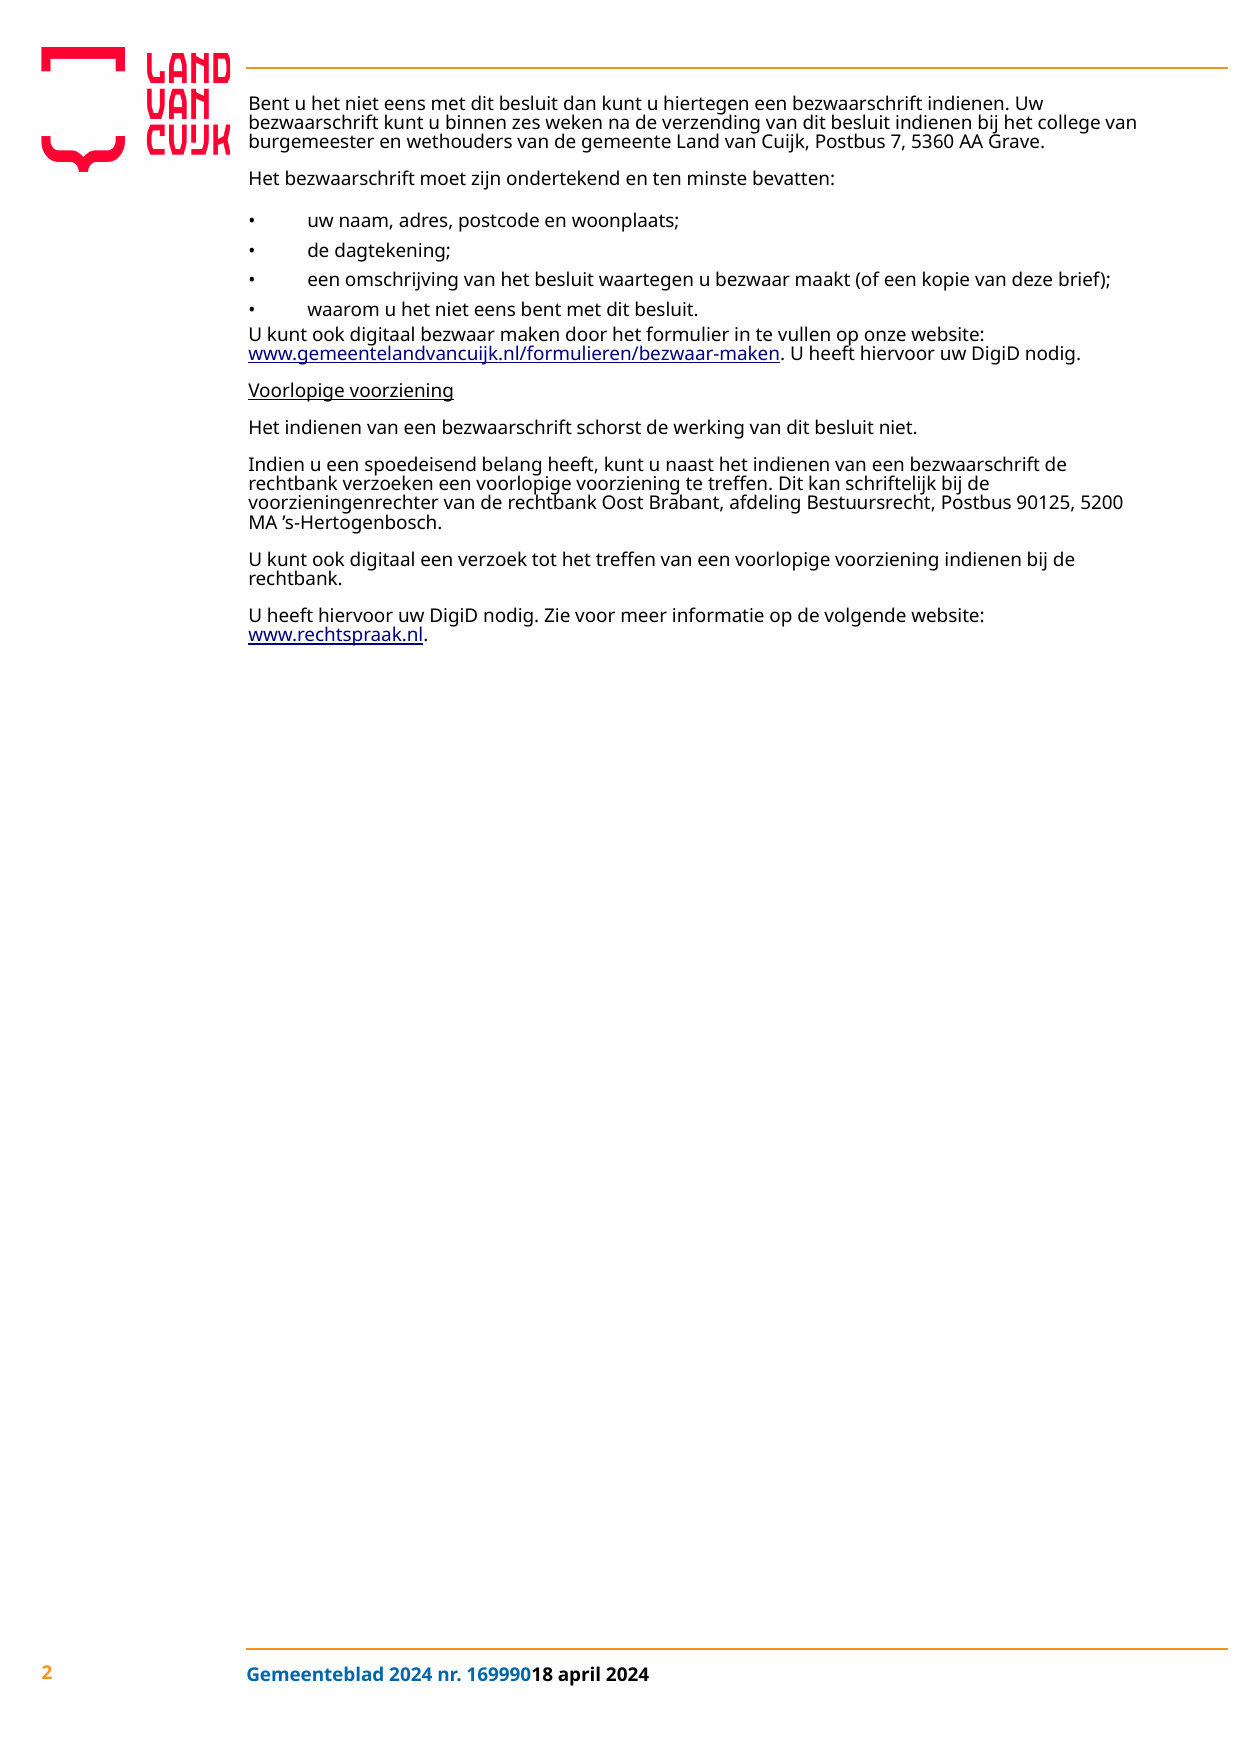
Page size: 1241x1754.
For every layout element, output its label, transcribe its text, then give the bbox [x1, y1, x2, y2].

picture [41, 47, 231, 172]
list uw naam, adres, postcode en woonplaats; [248, 207, 1152, 233]
text U kunt ook digitaal een verzoek tot het treffen van een voorlopige voorziening indienen bij de rechtbank. [248, 551, 1152, 589]
text Indien u een spoedeisend belang heeft, kunt u naast het indienen van een bezwaarschrift de rechtbank verzoeken een voorlopige voorziening te treffen. Dit kan schriftelijk bij de voorzieningenrechter van de rechtbank Oost Brabant, afdeling Bestuursrecht, Postbus 90125, 5200 MA ’s-Hertogenbosch. [248, 456, 1152, 533]
text Bent u het niet eens met dit besluit dan kunt u hiertegen een bezwaarschrift indienen. Uw bezwaarschrift kunt u binnen zes weken na de verzending van dit besluit indienen bij het college van burgemeester en wethouders van de gemeente Land van Cuijk, Postbus 7, 5360 AA Grave. [248, 95, 1152, 153]
text Voorlopige voorziening [248, 382, 1152, 401]
list de dagtekening; [248, 237, 1152, 263]
text U heeft hiervoor uw DigiD nodig. Zie voor meer informatie op de volgende website: www.rechtspraak.nl. [248, 607, 1152, 645]
text U kunt ook digitaal bezwaar maken door het formulier in te vullen op onze website: www.gemeentelandvancuijk.nl/formulieren/bezwaar-maken. U heeft hiervoor uw DigiD nodig. [248, 326, 1152, 364]
list waarom u het niet eens bent met dit besluit. [248, 296, 1152, 322]
text Het bezwaarschrift moet zijn ondertekend en ten minste bevatten: [248, 170, 1152, 189]
list een omschrijving van het besluit waartegen u bezwaar maakt (of een kopie van deze brief); [248, 266, 1152, 292]
text Het indienen van een bezwaarschrift schorst de werking van dit besluit niet. [248, 419, 1152, 438]
